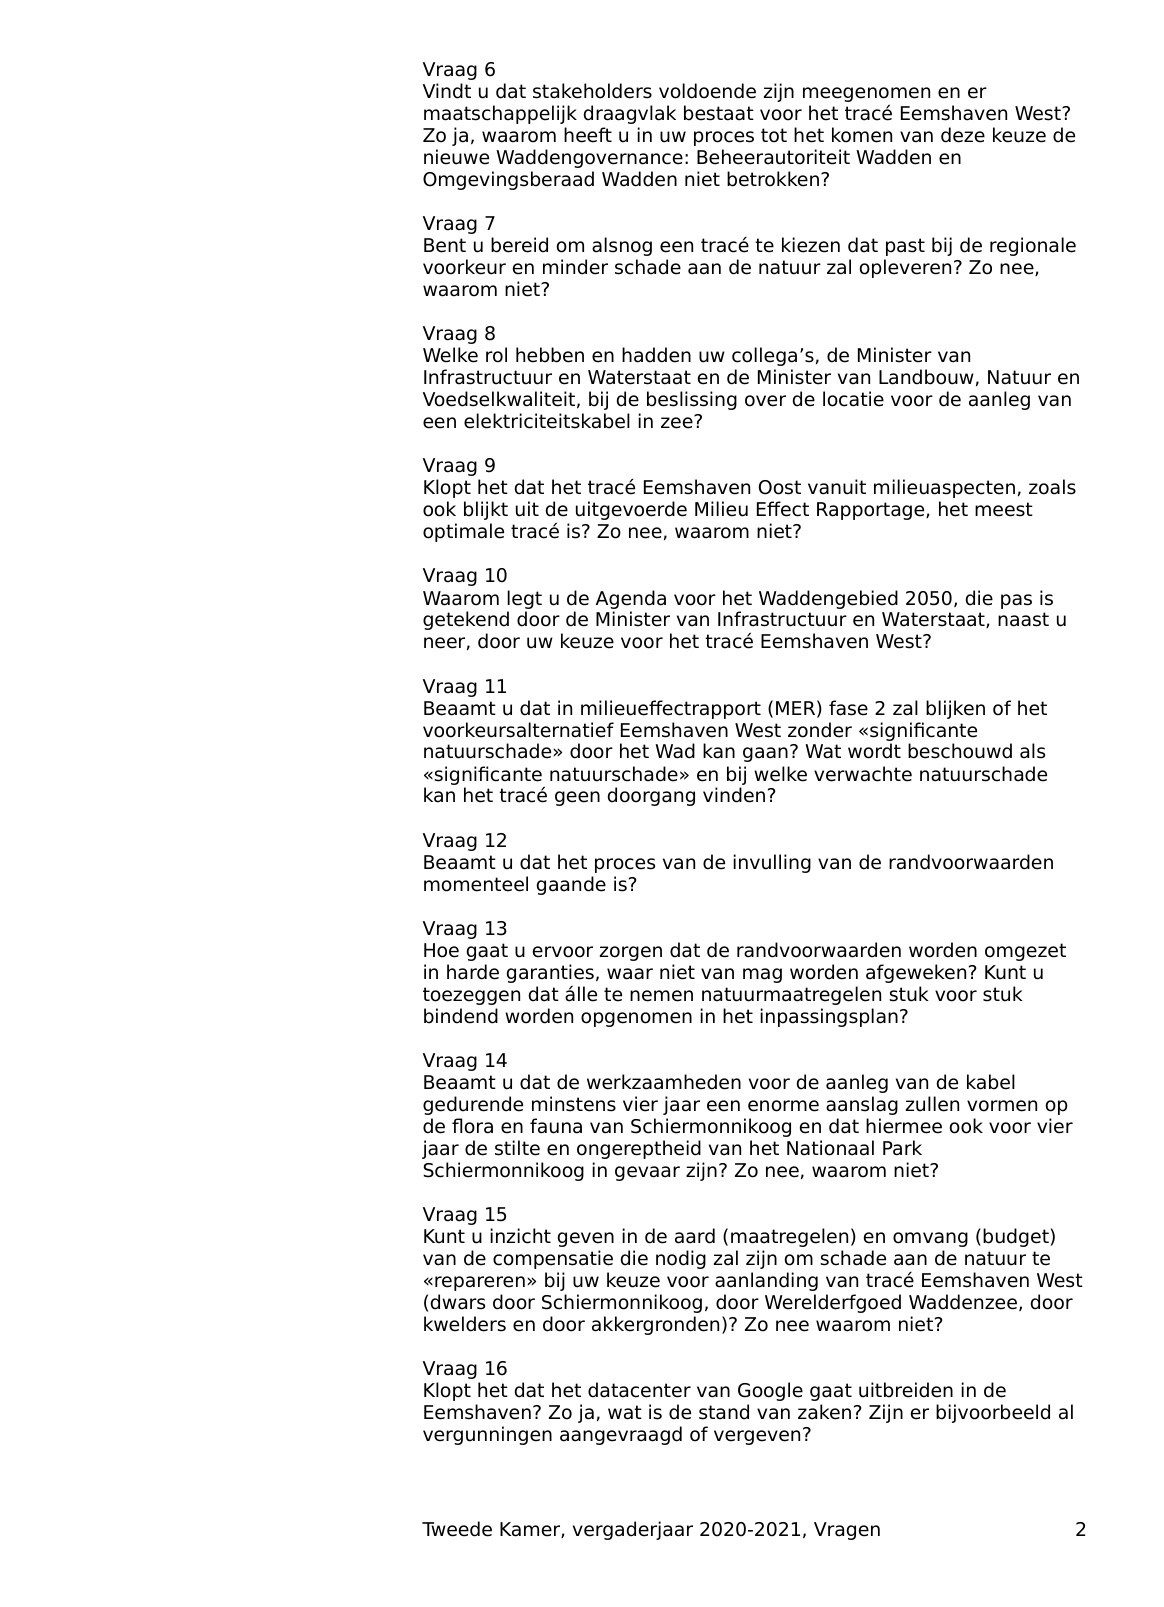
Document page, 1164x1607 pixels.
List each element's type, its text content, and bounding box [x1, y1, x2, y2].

text Waarom legt u de Agenda voor het Waddengebied 2050, die pas is getekend door de Minister van Infrastructuur en Waterstaat, naast u neer, door uw keuze voor het tracé Eemshaven West? [422, 587, 1087, 653]
text Vraag 13 [422, 918, 1087, 940]
text Klopt het dat het datacenter van Google gaat uitbreiden in de Eemshaven? Zo ja, wat is de stand van zaken? Zijn er bijvoorbeeld al vergunningen aangevraagd of vergeven? [422, 1380, 1087, 1446]
text Beaamt u dat de werkzaamheden voor de aanleg van de kabel gedurende minstens vier jaar een enorme aanslag zullen vormen op de flora en fauna van Schiermonnikoog en dat hiermee ook voor vier jaar de stilte en ongereptheid van het Nationaal Park Schiermonnikoog in gevaar zijn? Zo nee, waarom niet? [422, 1072, 1087, 1182]
text Vraag 9 [422, 455, 1087, 477]
text Vraag 11 [422, 676, 1087, 697]
text Vraag 15 [422, 1204, 1087, 1226]
text Bent u bereid om alsnog een tracé te kiezen dat past bij de regionale voorkeur en minder schade aan de natuur zal opleveren? Zo nee, waarom niet? [422, 235, 1087, 301]
text Beaamt u dat het proces van de invulling van de randvoorwaarden momenteel gaande is? [422, 852, 1087, 896]
text Vindt u dat stakeholders voldoende zijn meegenomen en er maatschappelijk draagvlak bestaat voor het tracé Eemshaven West? Zo ja, waarom heeft u in uw proces tot het komen van deze keuze de nieuwe Waddengovernance: Beheerautoriteit Wadden en Omgevingsberaad Wadden niet betrokken? [422, 81, 1087, 191]
text Vraag 8 [422, 323, 1087, 345]
text Hoe gaat u ervoor zorgen dat de randvoorwaarden worden omgezet in harde garanties, waar niet van mag worden afgeweken? Kunt u toezeggen dat álle te nemen natuurmaatregelen stuk voor stuk bindend worden opgenomen in het inpassingsplan? [422, 940, 1087, 1028]
text Vraag 10 [422, 565, 1087, 587]
text Vraag 7 [422, 213, 1087, 235]
text Kunt u inzicht geven in de aard (maatregelen) en omvang (budget) van de compensatie die nodig zal zijn om schade aan de natuur te «repareren» bij uw keuze voor aanlanding van tracé Eemshaven West (dwars door Schiermonnikoog, door Werelderfgoed Waddenzee, door kwelders en door akkergronden)? Zo nee waarom niet? [422, 1226, 1087, 1336]
text Beaamt u dat in milieueffectrapport (MER) fase 2 zal blijken of het voorkeursalternatief Eemshaven West zonder «significante natuurschade» door het Wad kan gaan? Wat wordt beschouwd als «significante natuurschade» en bij welke verwachte natuurschade kan het tracé geen doorgang vinden? [422, 697, 1087, 807]
text Vraag 16 [422, 1358, 1087, 1380]
text Welke rol hebben en hadden uw collega’s, de Minister van Infrastructuur en Waterstaat en de Minister van Landbouw, Natuur en Voedselkwaliteit, bij de beslissing over de locatie voor de aanleg van een elektriciteitskabel in zee? [422, 345, 1087, 433]
text Vraag 12 [422, 829, 1087, 852]
text Vraag 6 [422, 59, 1087, 81]
text Klopt het dat het tracé Eemshaven Oost vanuit milieuaspecten, zoals ook blijkt uit de uitgevoerde Milieu Effect Rapportage, het meest optimale tracé is? Zo nee, waarom niet? [422, 477, 1087, 543]
text Vraag 14 [422, 1050, 1087, 1072]
